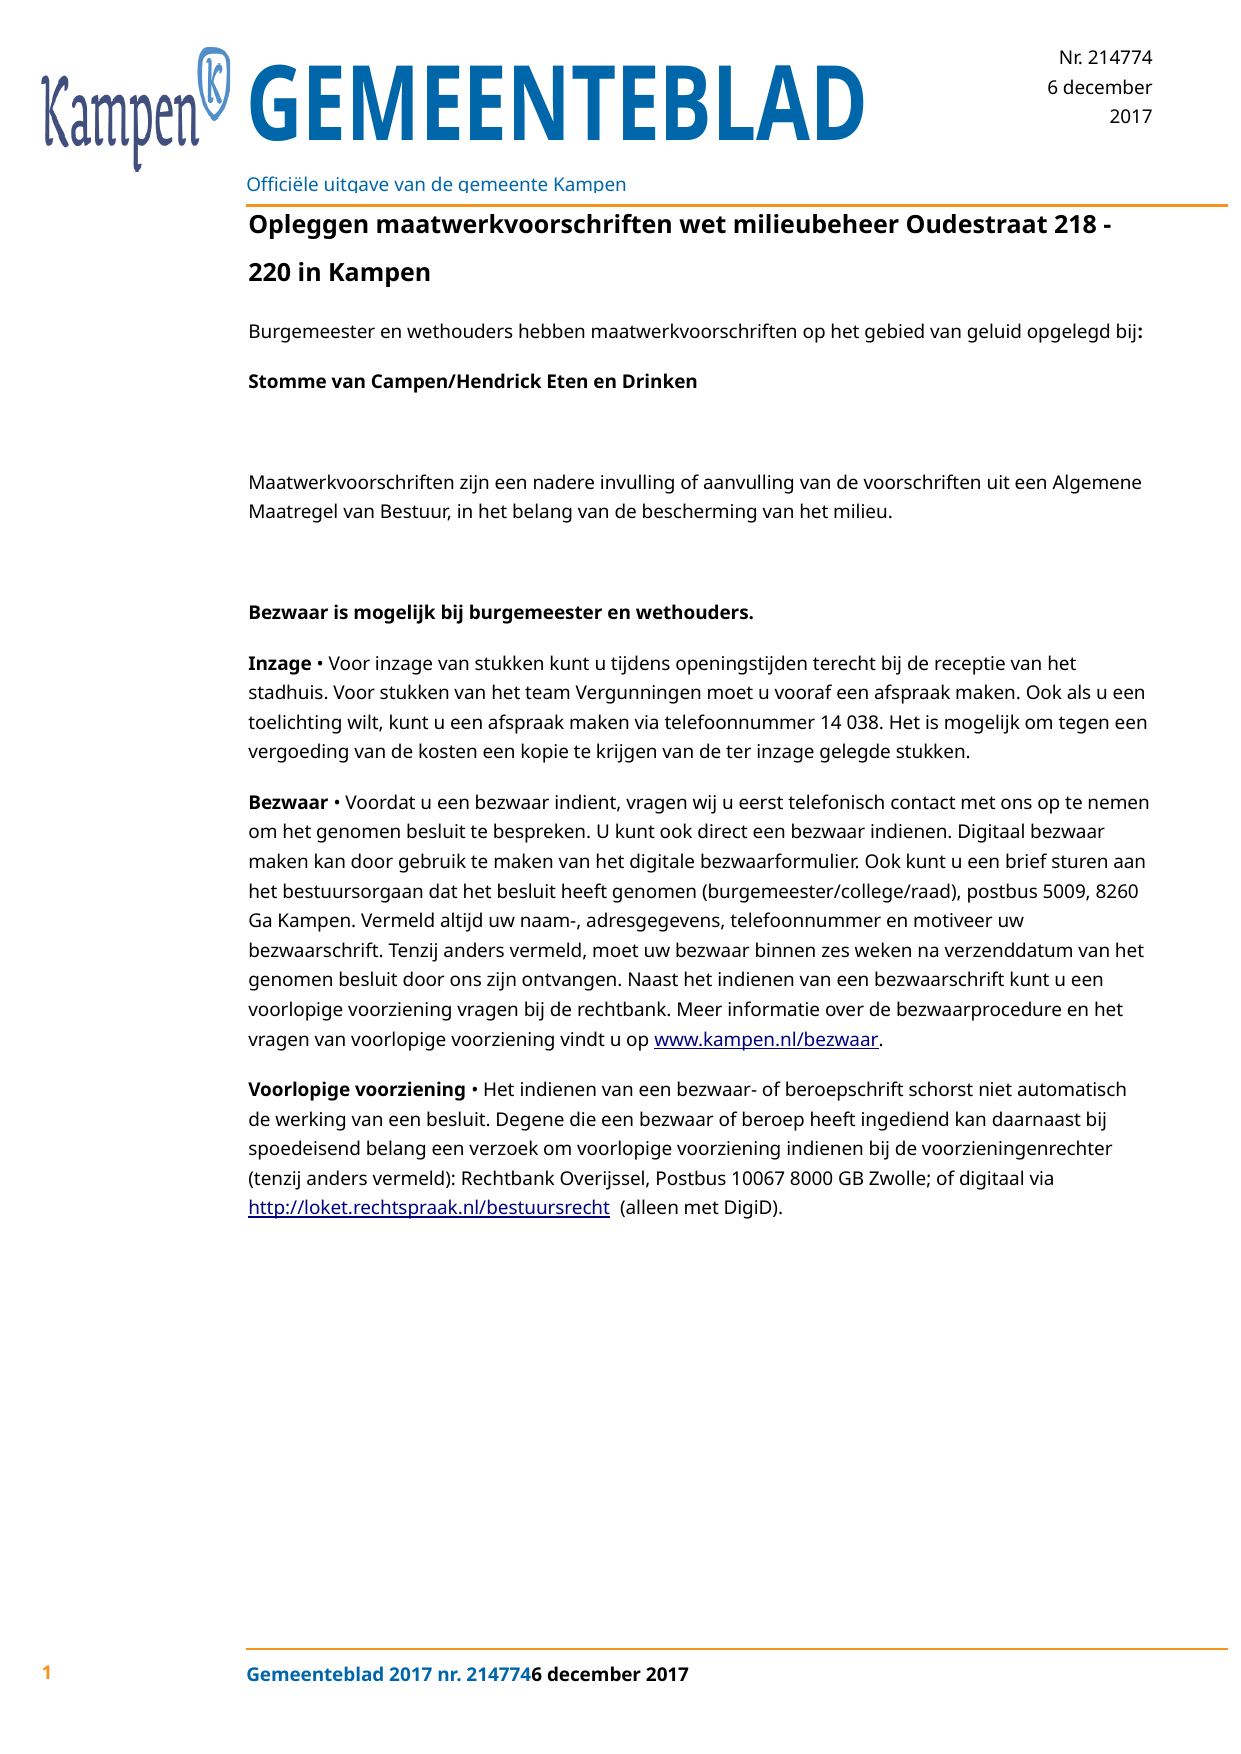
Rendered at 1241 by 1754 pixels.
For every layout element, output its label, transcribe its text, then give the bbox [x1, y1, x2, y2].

text Maatwerkvoorschriften zijn een nadere invulling of aanvulling van de voorschriften uit een Algemene Maatregel van Bestuur, in het belang van de bescherming van het milieu. [248, 469, 1152, 524]
text Voorlopige voorziening • Het indienen van een bezwaar- of beroepschrift schorst niet automatisch de werking van een besluit. Degene die een bezwaar of beroep heeft ingediend kan daarnaast bij spoedeisend belang een verzoek om voorlopige voorziening indienen bij de voorzieningenrechter (tenzij anders vermeld): Rechtbank Overijssel, Postbus 10067 8000 GB Zwolle; of digitaal via http://loket.rechtspraak.nl/bestuursrecht (alleen met DigiD). [248, 1076, 1152, 1220]
picture [41, 47, 231, 172]
text Burgemeester en wethouders hebben maatwerkvoorschriften op het gebied van geluid opgelegd bij: [248, 318, 1152, 344]
text Stomme van Campen/Hendrick Eten en Drinken [248, 368, 1152, 394]
text Bezwaar • Voordat u een bezwaar indient, vragen wij u eerst telefonisch contact met ons op te nemen om het genomen besluit te bespreken. U kunt ook direct een bezwaar indienen. Digitaal bezwaar maken kan door gebruik te maken van het digitale bezwaarformulier. Ook kunt u een brief sturen aan het bestuursorgaan dat het besluit heeft genomen (burgemeester/college/raad), postbus 5009, 8260 Ga Kampen. Vermeld altijd uw naam-, adresgegevens, telefoonnummer en motiveer uw bezwaarschrift. Tenzij anders vermeld, moet uw bezwaar binnen zes weken na verzenddatum van het genomen besluit door ons zijn ontvangen. Naast het indienen van een bezwaarschrift kunt u een voorlopige voorziening vragen bij de rechtbank. Meer informatie over de bezwaarprocedure en het vragen van voorlopige voorziening vindt u op www.kampen.nl/bezwaar. [248, 789, 1152, 1052]
text Opleggen maatwerkvoorschriften wet milieubeheer Oudestraat 218 -220 in Kampen [248, 207, 1152, 288]
text Bezwaar is mogelijk bij burgemeester en wethouders. [248, 599, 1152, 625]
text Inzage • Voor inzage van stukken kunt u tijdens openingstijden terecht bij de receptie van het stadhuis. Voor stukken van het team Vergunningen moet u vooraf een afspraak maken. Ook als u een toelichting wilt, kunt u een afspraak maken via telefoonnummer 14 038. Het is mogelijk om tegen een vergoeding van de kosten een kopie te krijgen van de ter inzage gelegde stukken. [248, 650, 1152, 764]
